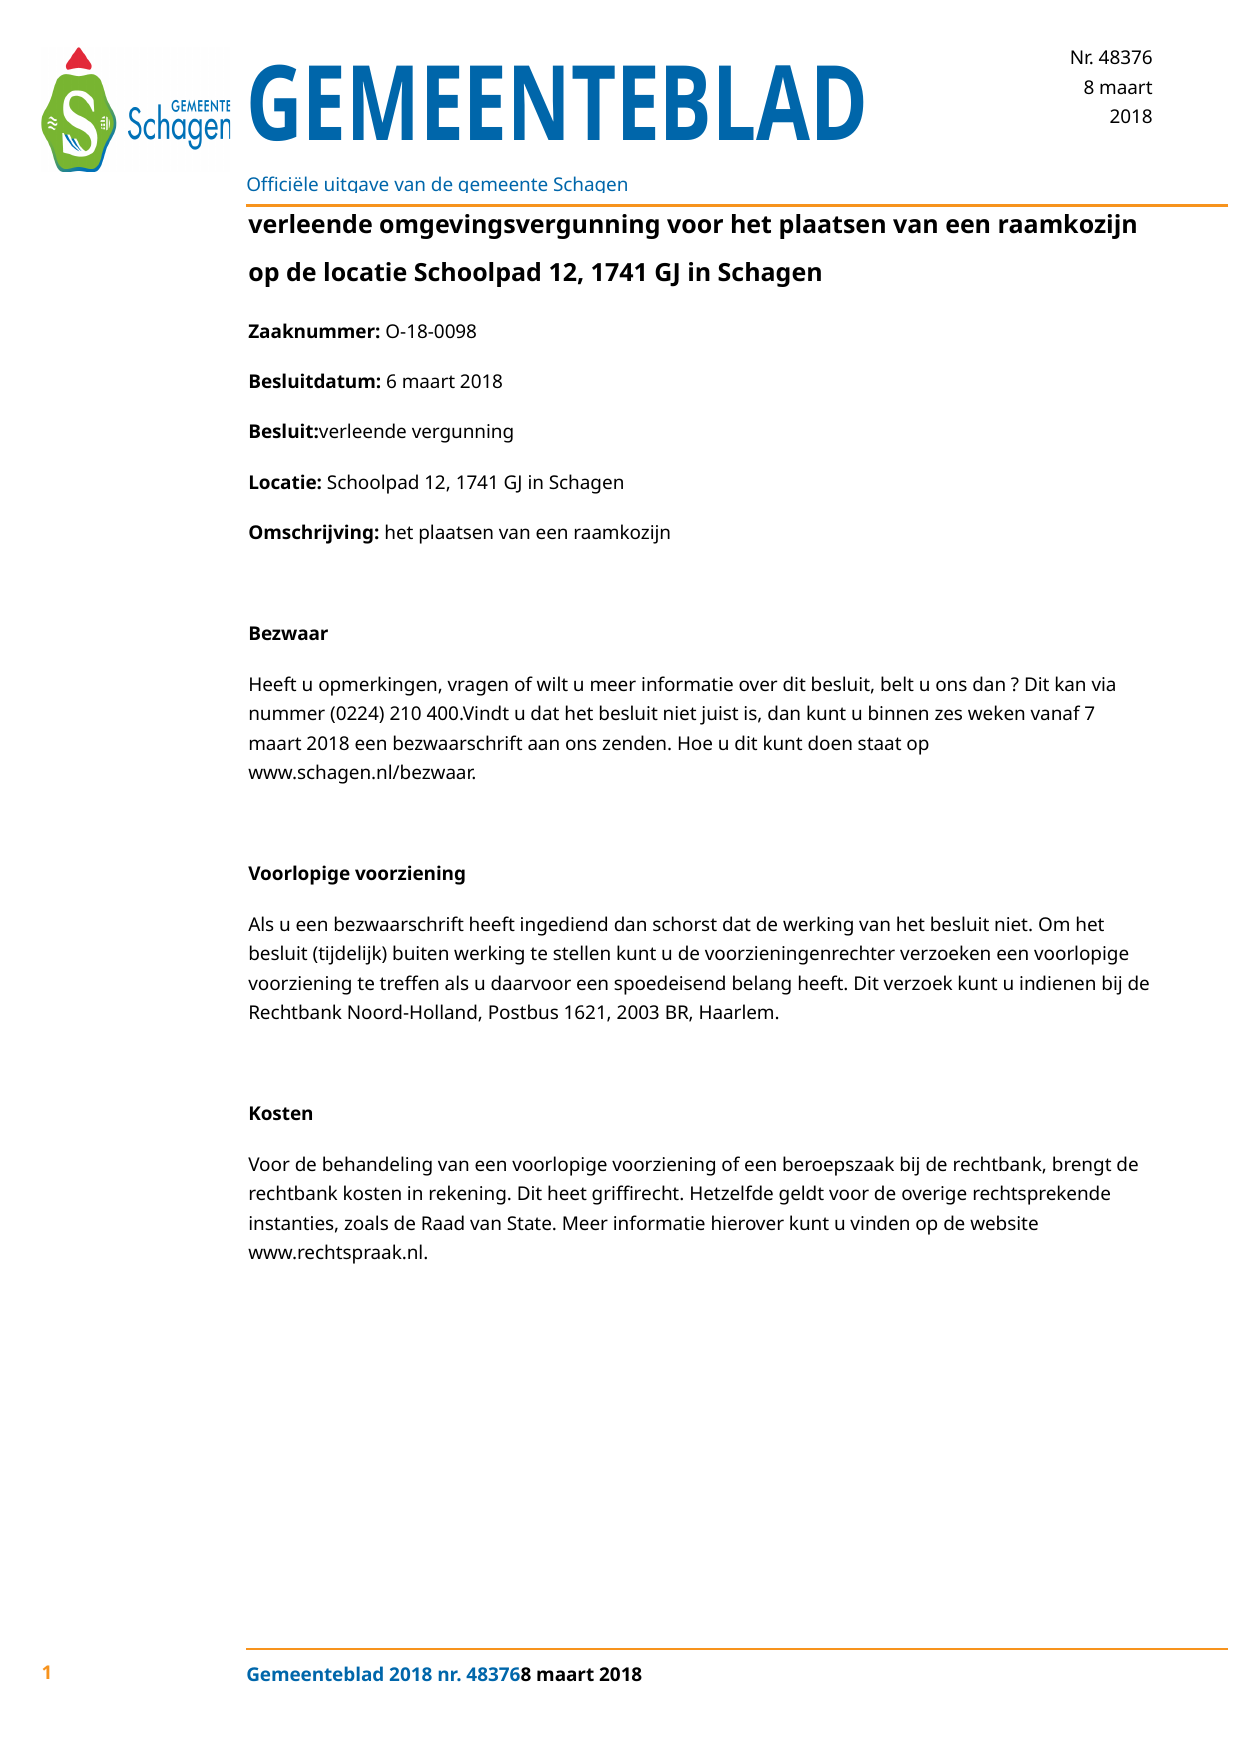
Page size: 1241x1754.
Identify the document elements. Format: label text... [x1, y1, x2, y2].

text Bezwaar [248, 620, 1152, 646]
text Kosten [248, 1100, 1152, 1126]
text Locatie: Schoolpad 12, 1741 GJ in Schagen [248, 469, 1152, 495]
text Heeft u opmerkingen, vragen of wilt u meer informatie over dit besluit, belt u ons dan ? Dit kan via nummer (0224) 210 400.Vindt u dat het besluit niet juist is, dan kunt u binnen zes weken vanaf 7 maart 2018 een bezwaarschrift aan ons zenden. Hoe u dit kunt doen staat op www.schagen.nl/bezwaar. [248, 671, 1152, 785]
text Besluit:verleende vergunning [248, 419, 1152, 444]
text Als u een bezwaarschrift heeft ingediend dan schorst dat de werking van het besluit niet. Om het besluit (tijdelijk) buiten werking te stellen kunt u de voorzieningenrechter verzoeken een voorlopige voorziening te treffen als u daarvoor een spoedeisend belang heeft. Dit verzoek kunt u indienen bij de Rechtbank Noord-Holland, Postbus 1621, 2003 BR, Haarlem. [248, 911, 1152, 1025]
text Besluitdatum: 6 maart 2018 [248, 368, 1152, 394]
text verleende omgevingsvergunning voor het plaatsen van een raamkozijn op de locatie Schoolpad 12, 1741 GJ in Schagen [248, 207, 1152, 288]
text Voor de behandeling van een voorlopige voorziening of een beroepszaak bij de rechtbank, brengt de rechtbank kosten in rekening. Dit heet griffirecht. Hetzelfde geldt voor de overige rechtsprekende instanties, zoals de Raad van State. Meer informatie hierover kunt u vinden op de website www.rechtspraak.nl. [248, 1151, 1152, 1265]
text Omschrijving: het plaatsen van een raamkozijn [248, 519, 1152, 545]
picture [41, 47, 231, 172]
text Voorlopige voorziening [248, 860, 1152, 886]
text Zaaknummer: O-18-0098 [248, 318, 1152, 344]
